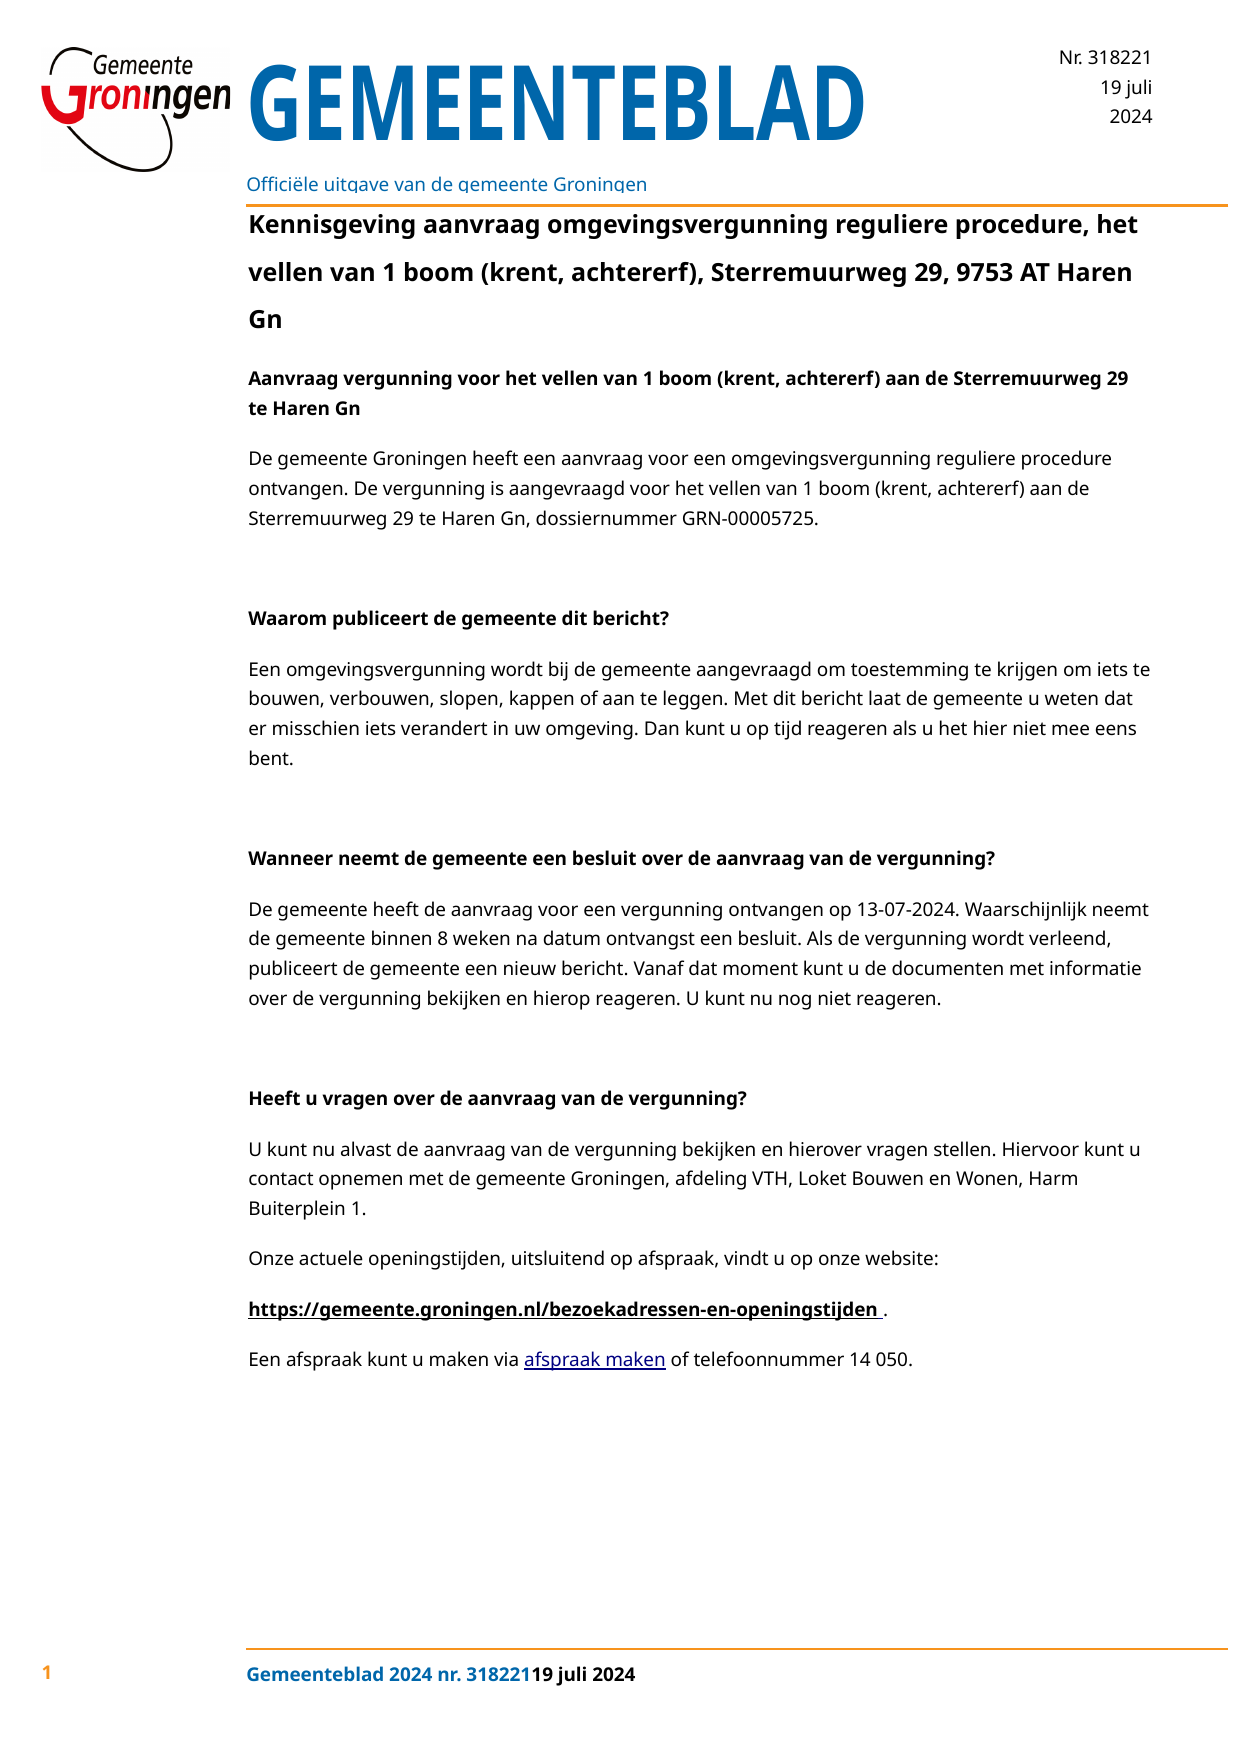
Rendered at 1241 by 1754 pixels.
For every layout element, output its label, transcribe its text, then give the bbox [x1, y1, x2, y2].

text De gemeente Groningen heeft een aanvraag voor een omgevingsvergunning reguliere procedure ontvangen. De vergunning is aangevraagd voor het vellen van 1 boom (krent, achtererf) aan de Sterremuurweg 29 te Haren Gn, dossiernummer GRN-00005725. [248, 446, 1152, 530]
text Heeft u vragen over de aanvraag van de vergunning? [248, 1086, 1152, 1111]
text De gemeente heeft de aanvraag voor een vergunning ontvangen op 13-07-2024. Waarschijnlijk neemt de gemeente binnen 8 weken na datum ontvangst een besluit. Als de vergunning wordt verleend, publiceert de gemeente een nieuw bericht. Vanaf dat moment kunt u de documenten met informatie over de vergunning bekijken en hierop reageren. U kunt nu nog niet reageren. [248, 896, 1152, 1010]
picture [41, 47, 231, 172]
text Wanneer neemt de gemeente een besluit over de aanvraag van de vergunning? [248, 846, 1152, 871]
text Waarom publiceert de gemeente dit bericht? [248, 606, 1152, 631]
text Aanvraag vergunning voor het vellen van 1 boom (krent, achtererf) aan de Sterremuurweg 29 te Haren Gn [248, 366, 1152, 421]
text Een omgevingsvergunning wordt bij de gemeente aangevraagd om toestemming te krijgen om iets te bouwen, verbouwen, slopen, kappen of aan te leggen. Met dit bericht laat de gemeente u weten dat er misschien iets verandert in uw omgeving. Dan kunt u op tijd reageren als u het hier niet mee eens bent. [248, 656, 1152, 770]
text Kennisgeving aanvraag omgevingsvergunning reguliere procedure, het vellen van 1 boom (krent, achtererf), Sterremuurweg 29, 9753 AT Haren Gn [248, 207, 1152, 336]
text https://gemeente.groningen.nl/bezoekadressen-en-openingstijden . [248, 1296, 1152, 1322]
text U kunt nu alvast de aanvraag van de vergunning bekijken en hierover vragen stellen. Hiervoor kunt u contact opnemen met de gemeente Groningen, afdeling VTH, Loket Bouwen en Wonen, Harm Buiterplein 1. [248, 1136, 1152, 1221]
text Onze actuele openingstijden, uitsluitend op afspraak, vindt u op onze website: [248, 1246, 1152, 1271]
text Een afspraak kunt u maken via afspraak maken of telefoonnummer 14 050. [248, 1346, 1152, 1372]
